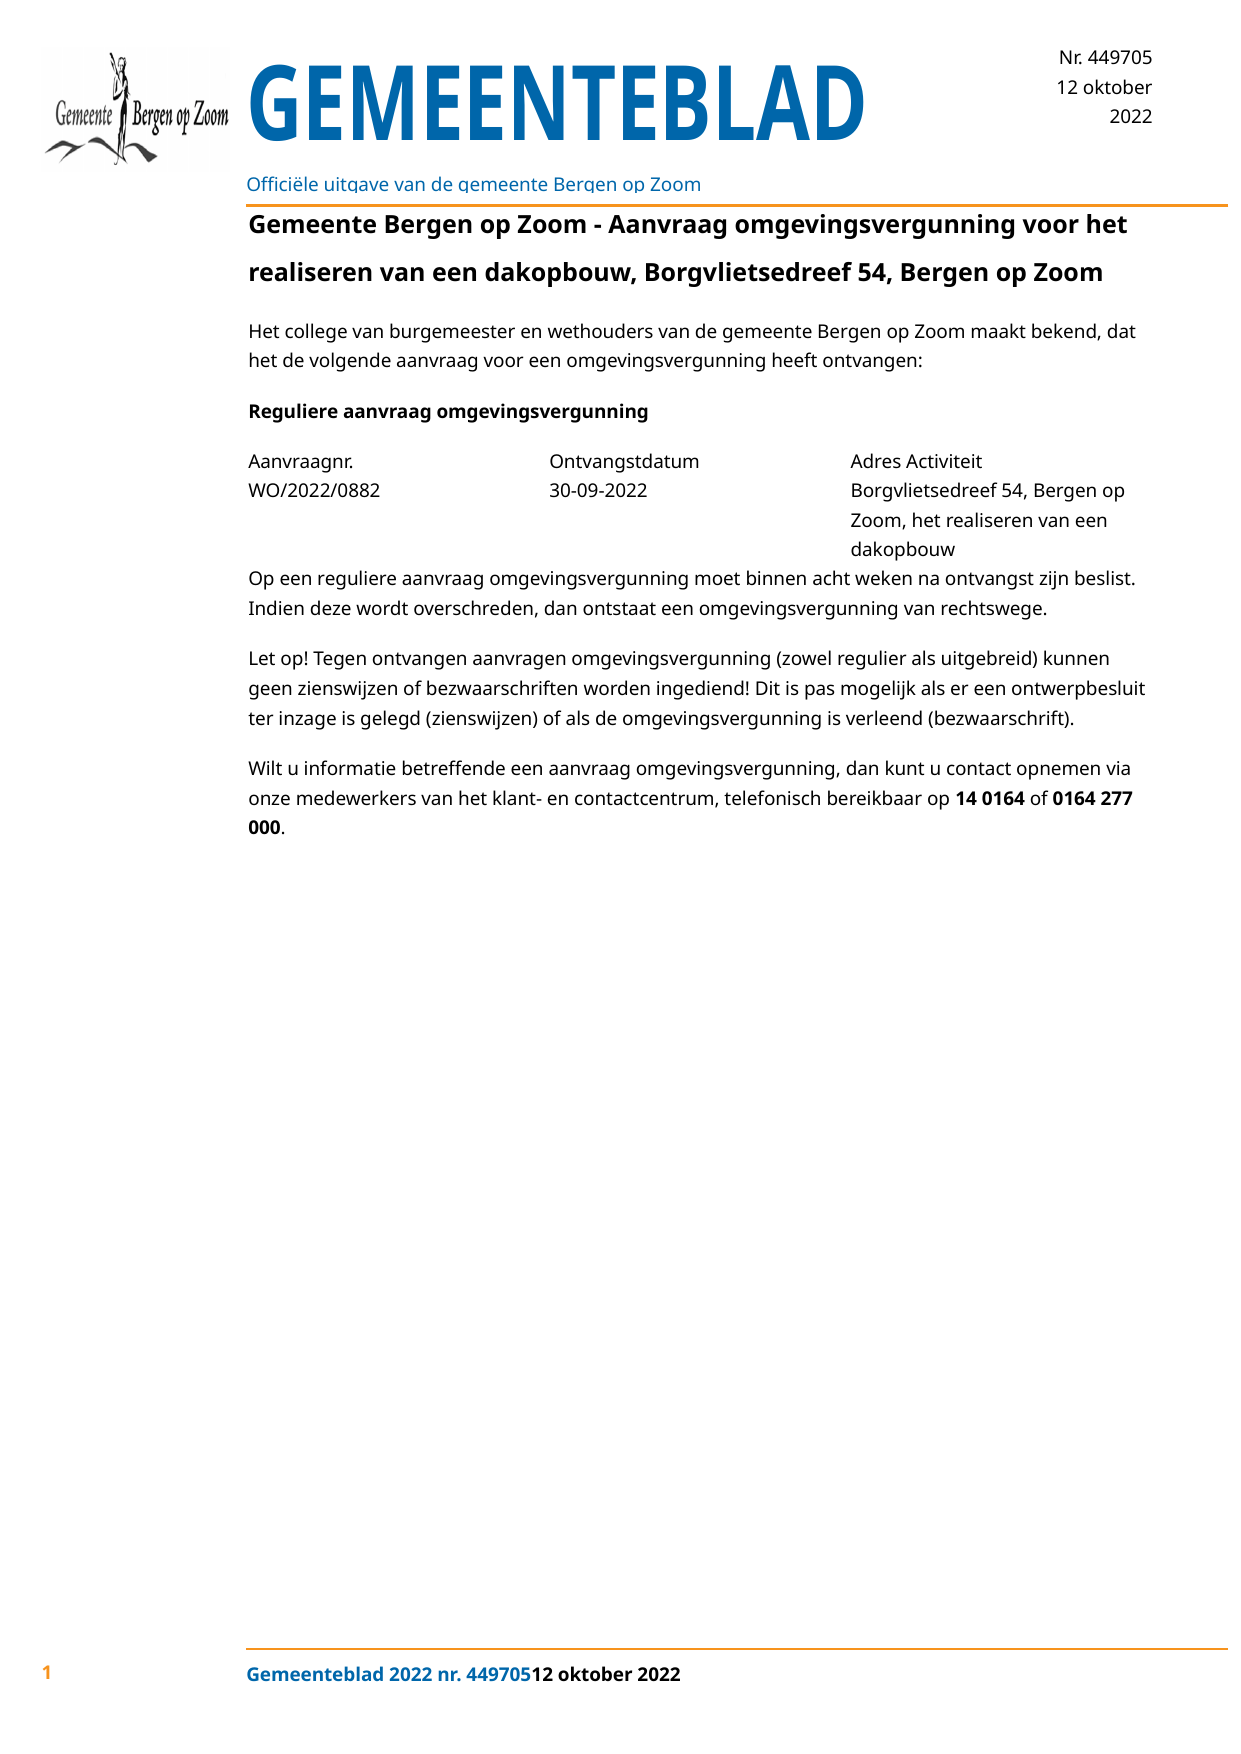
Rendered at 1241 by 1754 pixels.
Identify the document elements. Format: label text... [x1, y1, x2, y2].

text Let op! Tegen ontvangen aanvragen omgevingsvergunning (zowel regulier als uitgebreid) kunnen geen zienswijzen of bezwaarschriften worden ingediend! Dit is pas mogelijk als er een ontwerpbesluit ter inzage is gelegd (zienswijzen) of als de omgevingsvergunning is verleend (bezwaarschrift). [248, 646, 1152, 731]
table_header Borgvlietsedreef 54, Bergen op Zoom, het realiseren van een dakopbouw [850, 478, 1152, 562]
table_header Ontvangstdatum [549, 449, 850, 474]
picture [41, 47, 231, 172]
table_header Aanvraagnr. [248, 449, 549, 474]
table_header WO/2022/0882 [248, 478, 549, 562]
text Reguliere aanvraag omgevingsvergunning [248, 398, 1152, 424]
text Gemeente Bergen op Zoom - Aanvraag omgevingsvergunning voor het realiseren van een dakopbouw, Borgvlietsedreef 54, Bergen op Zoom [248, 207, 1152, 288]
text Op een reguliere aanvraag omgevingsvergunning moet binnen acht weken na ontvangst zijn beslist. Indien deze wordt overschreden, dan ontstaat een omgevingsvergunning van rechtswege. [248, 566, 1152, 621]
text Wilt u informatie betreffende een aanvraag omgevingsvergunning, dan kunt u contact opnemen via onze medewerkers van het klant- en contactcentrum, telefonisch bereikbaar op 14 0164 of 0164 277 000. [248, 755, 1152, 840]
table_header Adres Activiteit [850, 449, 1152, 474]
table_header 30-09-2022 [549, 478, 850, 562]
text Het college van burgemeester en wethouders van de gemeente Bergen op Zoom maakt bekend, dat het de volgende aanvraag voor een omgevingsvergunning heeft ontvangen: [248, 318, 1152, 373]
